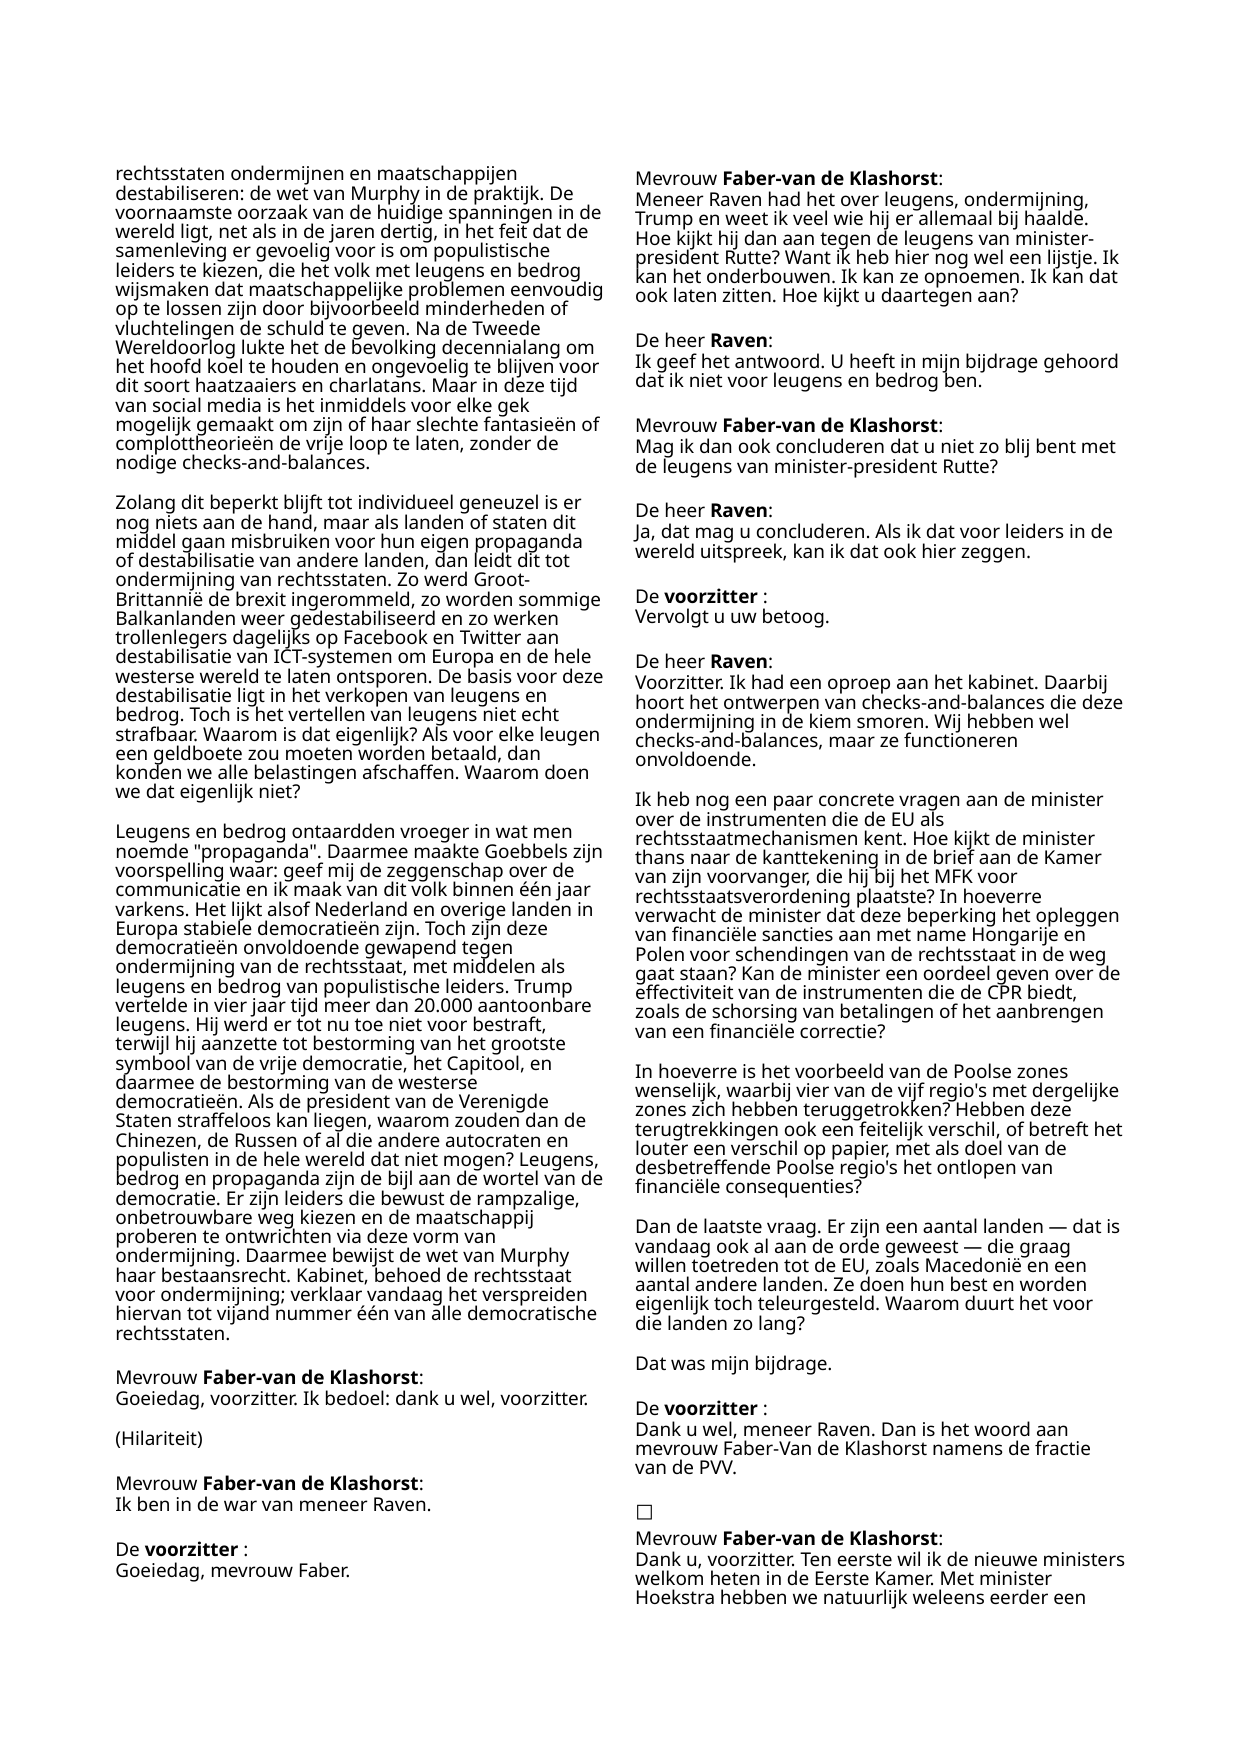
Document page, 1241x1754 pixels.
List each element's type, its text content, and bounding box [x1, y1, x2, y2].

text Mevrouw Faber-van de Klashorst: [635, 165, 1125, 191]
text Mag ik dan ook concluderen dat u niet zo blij bent met de leugens van minister-president Rutte? [635, 438, 1125, 477]
text Zolang dit beperkt blijft tot individueel geneuzel is er nog niets aan de hand, maar als landen of staten dit middel gaan misbruiken voor hun eigen propaganda of destabilisatie van andere landen, dan leidt dit tot ondermijning van rechtsstaten. Zo werd Groot-Brittannië de brexit ingerommeld, zo worden sommige Balkanlanden weer gedestabiliseerd en zo werken trollenlegers dagelijks op Facebook en Twitter aan destabilisatie van ICT-systemen om Europa en de hele westerse wereld te laten ontsporen. De basis voor deze destabilisatie ligt in het verkopen van leugens en bedrog. Toch is het vertellen van leugens niet echt strafbaar. Waarom is dat eigenlijk? Als voor elke leugen een geldboete zou moeten worden betaald, dan konden we alle belastingen afschaffen. Waarom doen we dat eigenlijk niet? [115, 494, 605, 803]
text Ik geef het antwoord. U heeft in mijn bijdrage gehoord dat ik niet voor leugens en bedrog ben. [635, 353, 1125, 392]
text Mevrouw Faber-van de Klashorst: [635, 413, 1125, 438]
text Voorzitter. Ik had een oproep aan het kabinet. Daarbij hoort het ontwerpen van checks-and-balances die deze ondermijning in de kiem smoren. Wij hebben wel checks-and-balances, maar ze functioneren onvoldoende. [635, 674, 1125, 771]
text Ik ben in de war van meneer Raven. [115, 1496, 605, 1516]
text (Hilariteit) [115, 1430, 605, 1450]
text Vervolgt u uw betoog. [635, 608, 1125, 628]
text De heer Raven: [635, 327, 1125, 353]
text Goeiedag, mevrouw Faber. [115, 1562, 605, 1581]
text Ja, dat mag u concluderen. Als ik dat voor leiders in de wereld uitspreek, kan ik dat ook hier zeggen. [635, 523, 1125, 562]
text Dan de laatste vraag. Er zijn een aantal landen — dat is vandaag ook al aan de orde geweest — die graag willen toetreden tot de EU, zoals Macedonië en een aantal andere landen. Ze doen hun best en worden eigenlijk toch teleurgesteld. Waarom duurt het voor die landen zo lang? [635, 1218, 1125, 1334]
text Meneer Raven had het over leugens, ondermijning, Trump en weet ik veel wie hij er allemaal bij haalde. Hoe kijkt hij dan aan tegen de leugens van minister-president Rutte? Want ik heb hier nog wel een lijstje. Ik kan het onderbouwen. Ik kan ze opnoemen. Ik kan dat ook laten zitten. Hoe kijkt u daartegen aan? [635, 191, 1125, 307]
text De voorzitter : [115, 1536, 605, 1562]
text Mevrouw Faber-van de Klashorst: [635, 1525, 1125, 1551]
text Dat was mijn bijdrage. [635, 1355, 1125, 1374]
text Mevrouw Faber-van de Klashorst: [115, 1364, 605, 1390]
text Ik heb nog een paar concrete vragen aan de minister over de instrumenten die de EU als rechtsstaatmechanismen kent. Hoe kijkt de minister thans naar de kanttekening in de brief aan de Kamer van zijn voorvanger, die hij bij het MFK voor rechtsstaatsverordening plaatste? In hoeverre verwacht de minister dat deze beperking het opleggen van financiële sancties aan met name Hongarije en Polen voor schendingen van de rechtsstaat in de weg gaat staan? Kan de minister een oordeel geven over de effectiviteit van de instrumenten die de CPR biedt, zoals de schorsing van betalingen of het aanbrengen van een financiële correctie? [635, 791, 1125, 1042]
text Dank u, voorzitter. Ten eerste wil ik de nieuwe ministers welkom heten in de Eerste Kamer. Met minister Hoekstra hebben we natuurlijk weleens eerder een [635, 1551, 1125, 1608]
text Goeiedag, voorzitter. Ik bedoel: dank u wel, voorzitter. [115, 1390, 605, 1409]
text De voorzitter : [635, 583, 1125, 608]
text In hoeverre is het voorbeeld van de Poolse zones wenselijk, waarbij vier van de vijf regio's met dergelijke zones zich hebben teruggetrokken? Hebben deze terugtrekkingen ook een feitelijk verschil, of betreft het louter een verschil op papier, met als doel van de desbetreffende Poolse regio's het ontlopen van financiële consequenties? [635, 1063, 1125, 1198]
text De heer Raven: [635, 498, 1125, 523]
text De voorzitter : [635, 1395, 1125, 1421]
text ⬜ [635, 1499, 1125, 1525]
text Dank u wel, meneer Raven. Dan is het woord aan mevrouw Faber-Van de Klashorst namens de fractie van de PVV. [635, 1421, 1125, 1478]
text Leugens en bedrog ontaardden vroeger in wat men noemde "propaganda". Daarmee maakte Goebbels zijn voorspelling waar: geef mij de zeggenschap over de communicatie en ik maak van dit volk binnen één jaar varkens. Het lijkt alsof Nederland en overige landen in Europa stabiele democratieën zijn. Toch zijn deze democratieën onvoldoende gewapend tegen ondermijning van de rechtsstaat, met middelen als leugens en bedrog van populistische leiders. Trump vertelde in vier jaar tijd meer dan 20.000 aantoonbare leugens. Hij werd er tot nu toe niet voor bestraft, terwijl hij aanzette tot bestorming van het grootste symbool van de vrije democratie, het Capitool, en daarmee de bestorming van de westerse democratieën. Als de president van de Verenigde Staten straffeloos kan liegen, waarom zouden dan de Chinezen, de Russen of al die andere autocraten en populisten in de hele wereld dat niet mogen? Leugens, bedrog en propaganda zijn de bijl aan de wortel van de democratie. Er zijn leiders die bewust de rampzalige, onbetrouwbare weg kiezen en de maatschappij proberen te ontwrichten via deze vorm van ondermijning. Daarmee bewijst de wet van Murphy haar bestaansrecht. Kabinet, behoed de rechtsstaat voor ondermijning; verklaar vandaag het verspreiden hiervan tot vijand nummer één van alle democratische rechtsstaten. [115, 823, 605, 1344]
text Mevrouw Faber-van de Klashorst: [115, 1471, 605, 1496]
text rechtsstaten ondermijnen en maatschappijen destabiliseren: de wet van Murphy in de praktijk. De voornaamste oorzaak van de huidige spanningen in de wereld ligt, net als in de jaren dertig, in het feit dat de samenleving er gevoelig voor is om populistische leiders te kiezen, die het volk met leugens en bedrog wijsmaken dat maatschappelijke problemen eenvoudig op te lossen zijn door bijvoorbeeld minderheden of vluchtelingen de schuld te geven. Na de Tweede Wereldoorlog lukte het de bevolking decennialang om het hoofd koel te houden en ongevoelig te blijven voor dit soort haatzaaiers en charlatans. Maar in deze tijd van social media is het inmiddels voor elke gek mogelijk gemaakt om zijn of haar slechte fantasieën of complottheorieën de vrije loop te laten, zonder de nodige checks-and-balances. [115, 165, 605, 474]
text De heer Raven: [635, 649, 1125, 674]
